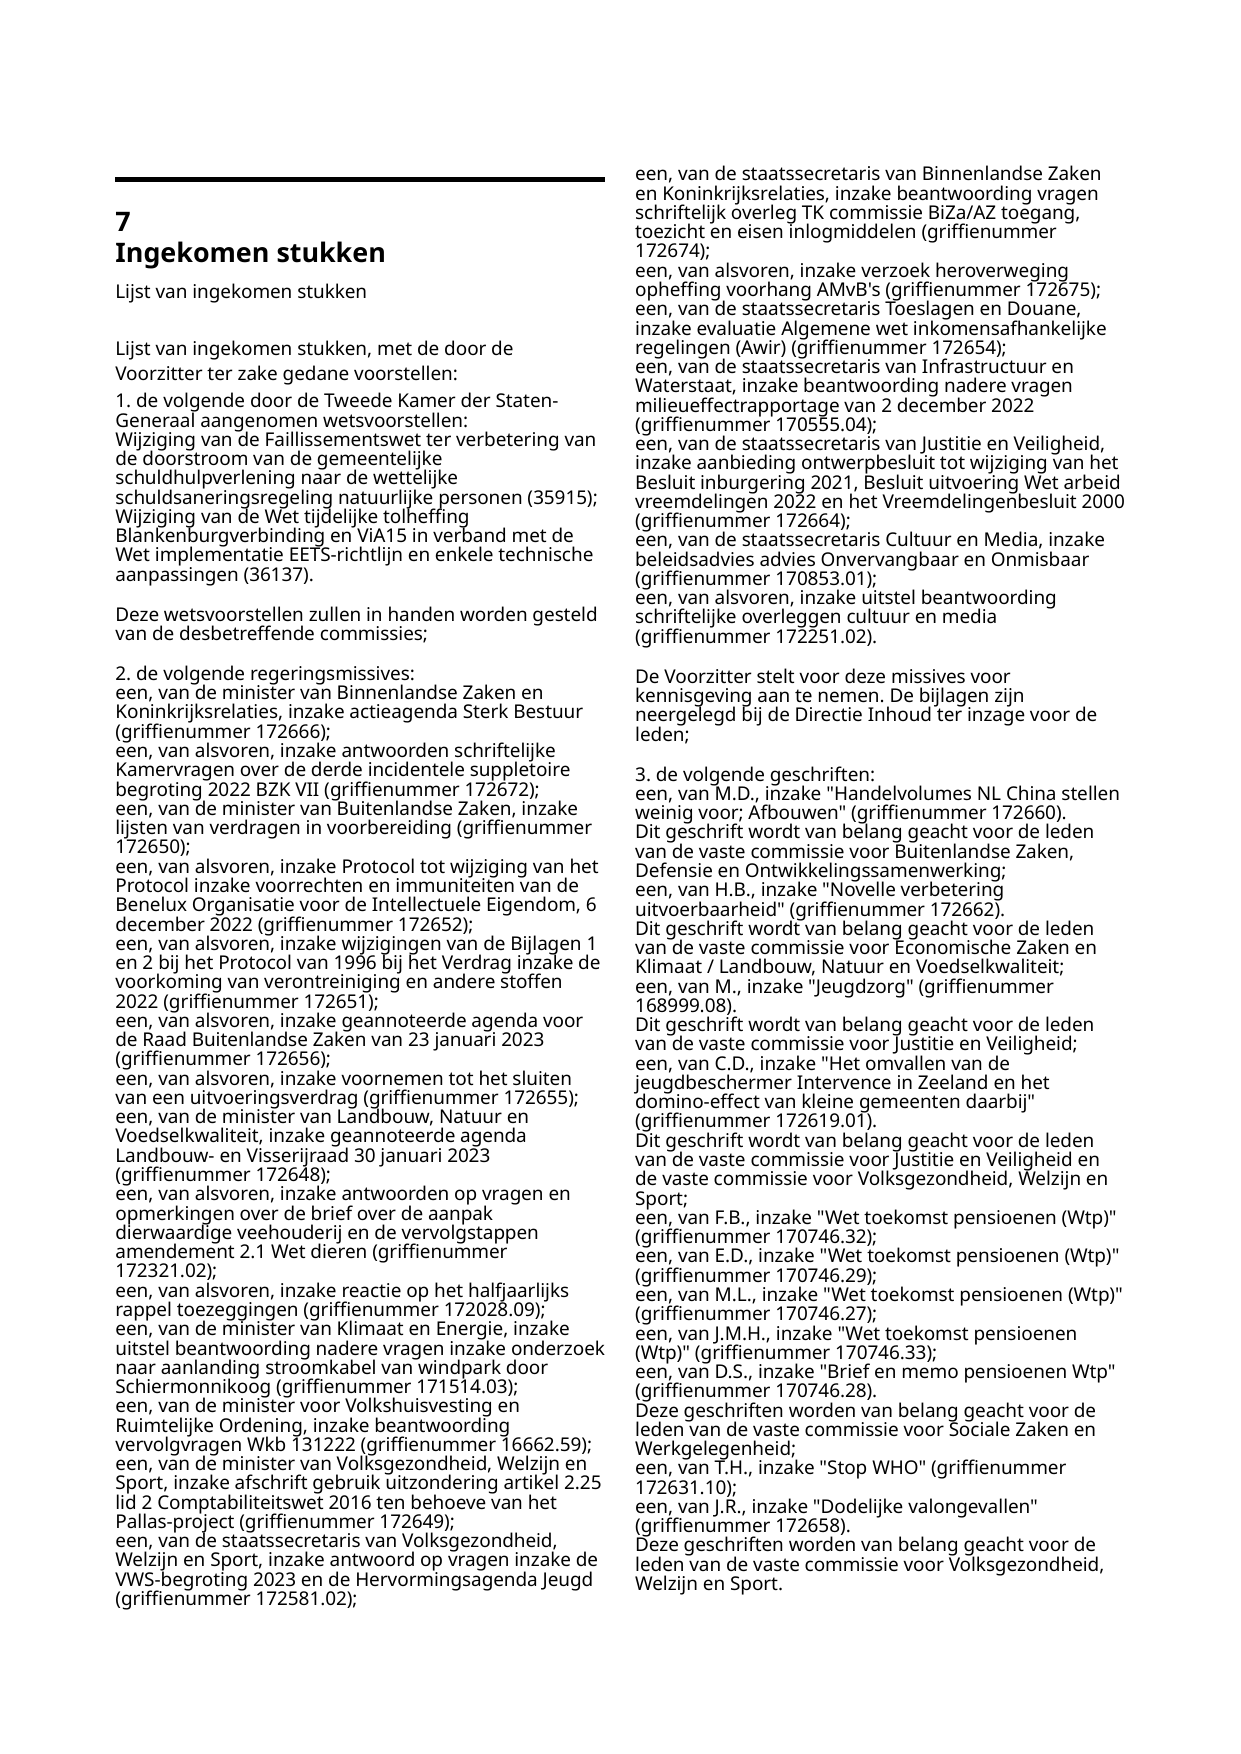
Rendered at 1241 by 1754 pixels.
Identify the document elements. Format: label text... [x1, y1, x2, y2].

text een, van de minister van Binnenlandse Zaken en Koninkrijksrelaties, inzake actieagenda Sterk Bestuur (griffienummer 172666); [115, 684, 605, 742]
text Lijst van ingekomen stukken, met de door de Voorzitter ter zake gedane voorstellen: [115, 335, 605, 386]
text een, van de staatssecretaris van Justitie en Veiligheid, inzake aanbieding ontwerpbesluit tot wijziging van het Besluit inburgering 2021, Besluit uitvoering Wet arbeid vreemdelingen 2022 en het Vreemdelingenbesluit 2000 (griffienummer 172664); [635, 435, 1125, 531]
text een, van de minister van Landbouw, Natuur en Voedselkwaliteit, inzake geannoteerde agenda Landbouw- en Visserijraad 30 januari 2023 (griffienummer 172648); [115, 1108, 605, 1185]
text een, van de minister van Volksgezondheid, Welzijn en Sport, inzake afschrift gebruik uitzondering artikel 2.25 lid 2 Comptabiliteitswet 2016 ten behoeve van het Pallas-project (griffienummer 172649); [115, 1455, 605, 1532]
text een, van de minister voor Volkshuisvesting en Ruimtelijke Ordening, inzake beantwoording vervolgvragen Wkb 131222 (griffienummer 16662.59); [115, 1397, 605, 1455]
text een, van de minister van Buitenlandse Zaken, inzake lijsten van verdragen in voorbereiding (griffienummer 172650); [115, 800, 605, 858]
text een, van alsvoren, inzake uitstel beantwoording schriftelijke overleggen cultuur en media (griffienummer 172251.02). [635, 589, 1125, 647]
text 2. de volgende regeringsmissives: [115, 665, 605, 684]
text een, van C.D., inzake "Het omvallen van de jeugdbeschermer Intervence in Zeeland en het domino-effect van kleine gemeenten daarbij" (griffienummer 172619.01). [635, 1055, 1125, 1132]
text Wijziging van de Wet tijdelijke tolheffing Blankenburgverbinding en ViA15 in verband met de Wet implementatie EETS-richtlijn en enkele technische aanpassingen (36137). [115, 508, 605, 585]
text De Voorzitter stelt voor deze missives voor kennisgeving aan te nemen. De bijlagen zijn neergelegd bij de Directie Inhoud ter inzage voor de leden; [635, 668, 1125, 745]
text Dit geschrift wordt van belang geacht voor de leden van de vaste commissie voor Buitenlandse Zaken, Defensie en Ontwikkelingssamenwerking; [635, 823, 1125, 881]
text Dit geschrift wordt van belang geacht voor de leden van de vaste commissie voor Justitie en Veiligheid en de vaste commissie voor Volksgezondheid, Welzijn en Sport; [635, 1132, 1125, 1209]
text een, van alsvoren, inzake Protocol tot wijziging van het Protocol inzake voorrechten en immuniteiten van de Benelux Organisatie voor de Intellectuele Eigendom, 6 december 2022 (griffienummer 172652); [115, 858, 605, 935]
text 3. de volgende geschriften: [635, 766, 1125, 785]
text een, van de staatssecretaris van Volksgezondheid, Welzijn en Sport, inzake antwoord op vragen inzake de VWS-begroting 2023 en de Hervormingsagenda Jeugd (griffienummer 172581.02); [115, 1532, 605, 1609]
text Deze wetsvoorstellen zullen in handen worden gesteld van de desbetreffende commissies; [115, 606, 605, 644]
text Deze geschriften worden van belang geacht voor de leden van de vaste commissie voor Volksgezondheid, Welzijn en Sport. [635, 1536, 1125, 1594]
text een, van de staatssecretaris van Infrastructuur en Waterstaat, inzake beantwoording nadere vragen milieueffectrapportage van 2 december 2022 (griffienummer 170555.04); [635, 358, 1125, 435]
text Dit geschrift wordt van belang geacht voor de leden van de vaste commissie voor Economische Zaken en Klimaat / Landbouw, Natuur en Voedselkwaliteit; [635, 920, 1125, 978]
text een, van T.H., inzake "Stop WHO" (griffienummer 172631.10); [635, 1459, 1125, 1498]
text een, van M.L., inzake "Wet toekomst pensioenen (Wtp)" (griffienummer 170746.27); [635, 1286, 1125, 1324]
text een, van M., inzake "Jeugdzorg" (griffienummer 168999.08). [635, 978, 1125, 1016]
text Ingekomen stukken [115, 239, 605, 283]
text 7 [115, 203, 605, 239]
text een, van alsvoren, inzake wijzigingen van de Bijlagen 1 en 2 bij het Protocol van 1996 bij het Verdrag inzake de voorkoming van verontreiniging en andere stoffen 2022 (griffienummer 172651); [115, 935, 605, 1012]
text Wijziging van de Faillissementswet ter verbetering van de doorstroom van de gemeentelijke schuldhulpverlening naar de wettelijke schuldsaneringsregeling natuurlijke personen (35915); [115, 431, 605, 508]
text Dit geschrift wordt van belang geacht voor de leden van de vaste commissie voor Justitie en Veiligheid; [635, 1016, 1125, 1055]
text een, van F.B., inzake "Wet toekomst pensioenen (Wtp)" (griffienummer 170746.32); [635, 1209, 1125, 1247]
text een, van J.M.H., inzake "Wet toekomst pensioenen (Wtp)" (griffienummer 170746.33); [635, 1324, 1125, 1363]
text een, van M.D., inzake "Handelvolumes NL China stellen weinig voor; Afbouwen" (griffienummer 172660). [635, 785, 1125, 823]
text een, van alsvoren, inzake antwoorden op vragen en opmerkingen over de brief over de aanpak dierwaardige veehouderij en de vervolgstappen amendement 2.1 Wet dieren (griffienummer 172321.02); [115, 1185, 605, 1282]
text een, van alsvoren, inzake antwoorden schriftelijke Kamervragen over de derde incidentele suppletoire begroting 2022 BZK VII (griffienummer 172672); [115, 742, 605, 800]
text een, van H.B., inzake "Novelle verbetering uitvoerbaarheid" (griffienummer 172662). [635, 881, 1125, 920]
text 1. de volgende door de Tweede Kamer der Staten-Generaal aangenomen wetsvoorstellen: [115, 392, 605, 431]
text een, van de staatssecretaris Toeslagen en Douane, inzake evaluatie Algemene wet inkomensafhankelijke regelingen (Awir) (griffienummer 172654); [635, 300, 1125, 358]
text een, van de staatssecretaris Cultuur en Media, inzake beleidsadvies advies Onvervangbaar en Onmisbaar (griffienummer 170853.01); [635, 531, 1125, 589]
text een, van alsvoren, inzake verzoek heroverweging opheffing voorhang AMvB's (griffienummer 172675); [635, 262, 1125, 300]
text een, van de minister van Klimaat en Energie, inzake uitstel beantwoording nadere vragen inzake onderzoek naar aanlanding stroomkabel van windpark door Schiermonnikoog (griffienummer 171514.03); [115, 1320, 605, 1397]
text een, van de staatssecretaris van Binnenlandse Zaken en Koninkrijksrelaties, inzake beantwoording vragen schriftelijk overleg TK commissie BiZa/AZ toegang, toezicht en eisen inlogmiddelen (griffienummer 172674); [635, 165, 1125, 262]
text een, van alsvoren, inzake reactie op het halfjaarlijks rappel toezeggingen (griffienummer 172028.09); [115, 1282, 605, 1320]
text Lijst van ingekomen stukken [115, 283, 605, 302]
text Deze geschriften worden van belang geacht voor de leden van de vaste commissie voor Sociale Zaken en Werkgelegenheid; [635, 1402, 1125, 1459]
text een, van alsvoren, inzake voornemen tot het sluiten van een uitvoeringsverdrag (griffienummer 172655); [115, 1070, 605, 1108]
text een, van alsvoren, inzake geannoteerde agenda voor de Raad Buitenlandse Zaken van 23 januari 2023 (griffienummer 172656); [115, 1012, 605, 1070]
text een, van J.R., inzake "Dodelijke valongevallen" (griffienummer 172658). [635, 1498, 1125, 1536]
text een, van E.D., inzake "Wet toekomst pensioenen (Wtp)" (griffienummer 170746.29); [635, 1247, 1125, 1286]
text een, van D.S., inzake "Brief en memo pensioenen Wtp" (griffienummer 170746.28). [635, 1363, 1125, 1402]
